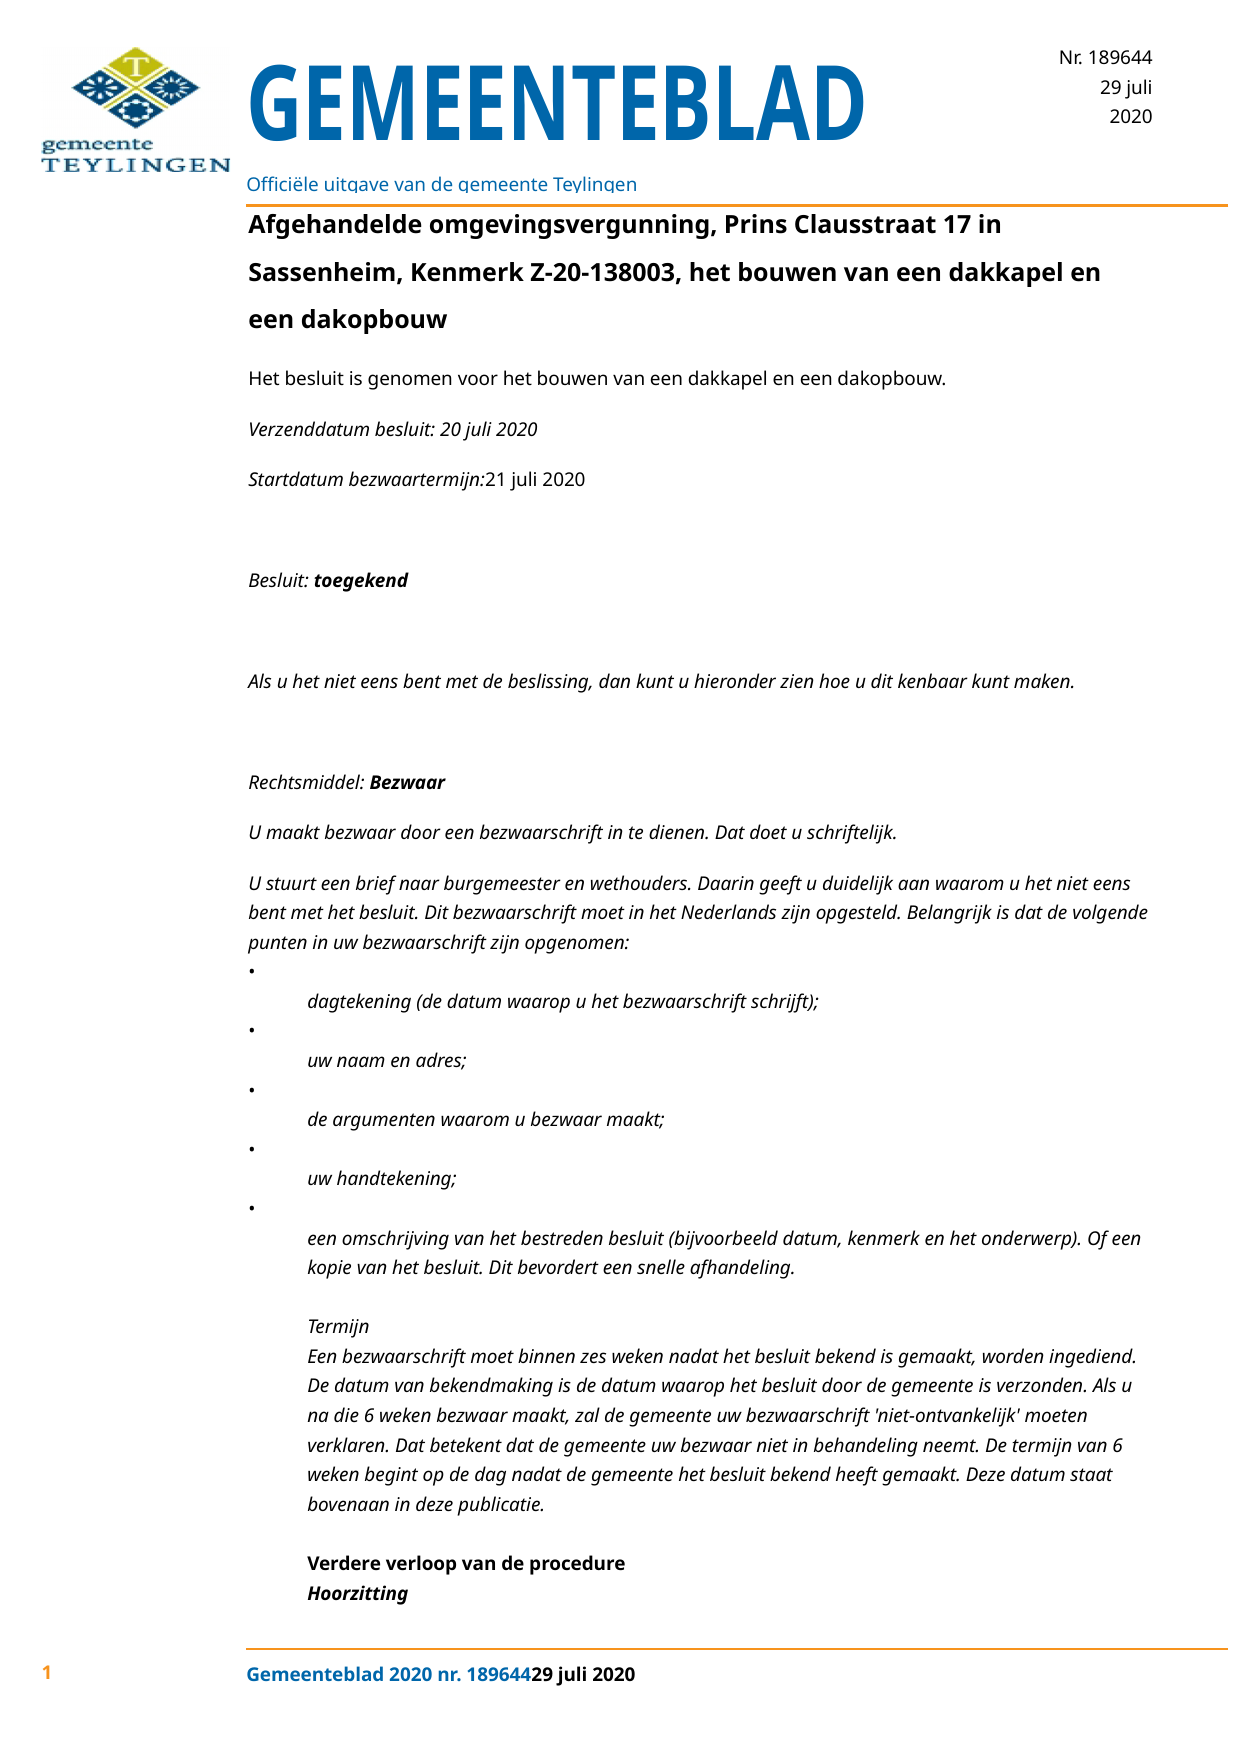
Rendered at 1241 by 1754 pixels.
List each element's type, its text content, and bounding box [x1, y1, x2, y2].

list Hoorzitting [248, 1580, 1152, 1605]
list uw handtekening; [248, 1166, 1152, 1191]
text Verzenddatum besluit: 20 juli 2020 [248, 416, 1152, 442]
text Afgehandelde omgevingsvergunning, Prins Clausstraat 17 in Sassenheim, Kenmerk Z-20-138003, het bouwen van een dakkapel en een dakopbouw [248, 207, 1152, 336]
list Termijn [248, 1313, 1152, 1339]
list Een bezwaarschrift moet binnen zes weken nadat het besluit bekend is gemaakt, worden ingediend. De datum van bekendmaking is de datum waarop het besluit door de gemeente is verzonden. Als u na die 6 weken bezwaar maakt, zal de gemeente uw bezwaarschrift 'niet-ontvankelijk' moeten verklaren. Dat betekent dat de gemeente uw bezwaar niet in behandeling neemt. De termijn van 6 weken begint op de dag nadat de gemeente het besluit bekend heeft gemaakt. Deze datum staat bovenaan in deze publicatie. [248, 1343, 1152, 1517]
text Besluit: toegekend [248, 567, 1152, 593]
list de argumenten waarom u bezwaar maakt; [248, 1106, 1152, 1132]
text Rechtsmiddel: Bezwaar [248, 769, 1152, 794]
text Als u het niet eens bent met de beslissing, dan kunt u hieronder zien hoe u dit kenbaar kunt maken. [248, 668, 1152, 694]
list een omschrijving van het bestreden besluit (bijvoorbeeld datum, kenmerk en het onderwerp). Of een kopie van het besluit. Dit bevordert een snelle afhandeling. [248, 1225, 1152, 1280]
text Startdatum bezwaartermijn:21 juli 2020 [248, 466, 1152, 492]
picture [41, 47, 231, 172]
text Het besluit is genomen voor het bouwen van een dakkapel en een dakopbouw. [248, 366, 1152, 391]
list dagtekening (de datum waarop u het bezwaarschrift schrijft); [248, 988, 1152, 1014]
text U maakt bezwaar door een bezwaarschrift in te dienen. Dat doet u schriftelijk. [248, 819, 1152, 845]
list Verdere verloop van de procedure [248, 1550, 1152, 1576]
text U stuurt een brief naar burgemeester en wethouders. Daarin geeft u duidelijk aan waarom u het niet eens bent met het besluit. Dit bezwaarschrift moet in het Nederlands zijn opgesteld. Belangrijk is dat de volgende punten in uw bezwaarschrift zijn opgenomen: [248, 870, 1152, 954]
list uw naam en adres; [248, 1047, 1152, 1073]
